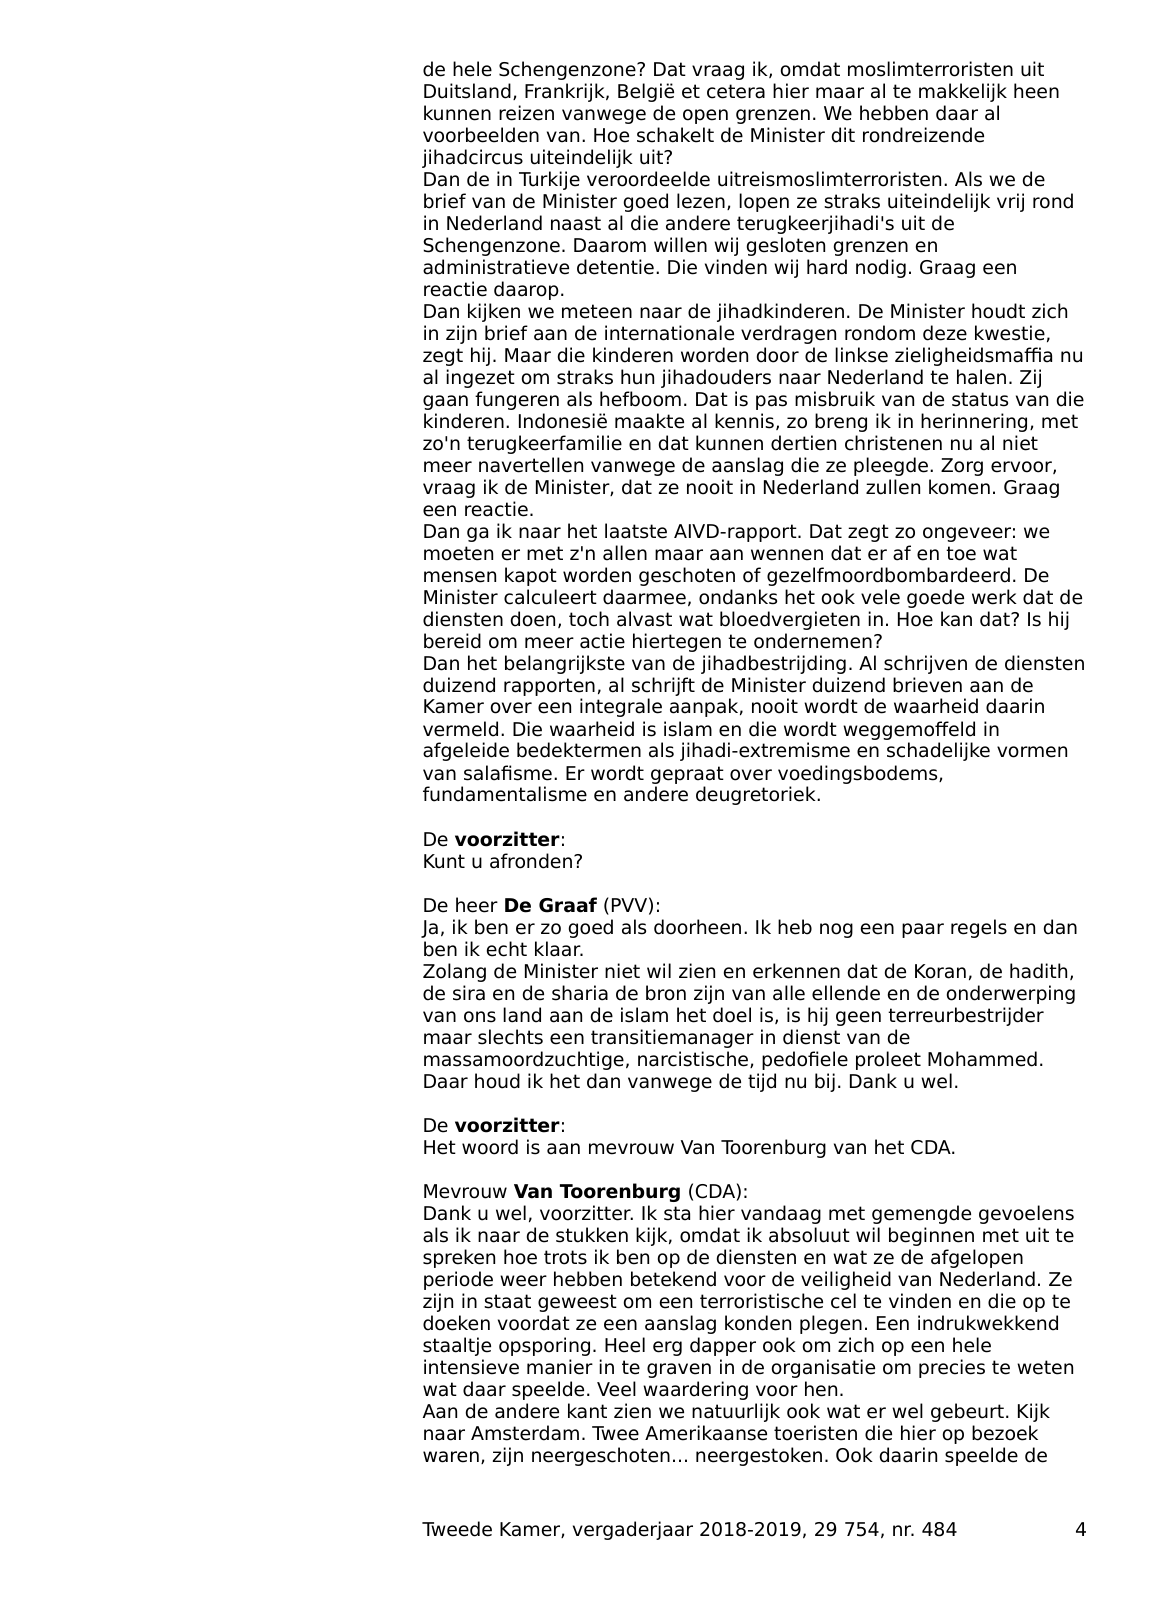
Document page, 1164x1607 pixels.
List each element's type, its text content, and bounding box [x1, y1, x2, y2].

text Aan de andere kant zien we natuurlijk ook wat er wel gebeurt. Kijk naar Amsterdam. Twee Amerikaanse toeristen die hier op bezoek waren, zijn neergeschoten... neergestoken. Ook daarin speelde de [422, 1401, 1087, 1467]
text De voorzitter: [422, 828, 1087, 851]
text Het woord is aan mevrouw Van Toorenburg van het CDA. [422, 1137, 1087, 1159]
text Mevrouw Van Toorenburg (CDA): [422, 1181, 1087, 1203]
text Dan het belangrijkste van de jihadbestrijding. Al schrijven de diensten duizend rapporten, al schrijft de Minister duizend brieven aan de Kamer over een integrale aanpak, nooit wordt de waarheid daarin vermeld. Die waarheid is islam en die wordt weggemoffeld in afgeleide bedektermen als jihadi-extremisme en schadelijke vormen van salafisme. Er wordt gepraat over voedingsbodems, fundamentalisme en andere deugretoriek. [422, 652, 1087, 806]
text Dank u wel, voorzitter. Ik sta hier vandaag met gemengde gevoelens als ik naar de stukken kijk, omdat ik absoluut wil beginnen met uit te spreken hoe trots ik ben op de diensten en wat ze de afgelopen periode weer hebben betekend voor de veiligheid van Nederland. Ze zijn in staat geweest om een terroristische cel te vinden en die op te doeken voordat ze een aanslag konden plegen. Een indrukwekkend staaltje opsporing. Heel erg dapper ook om zich op een hele intensieve manier in te graven in de organisatie om precies te weten wat daar speelde. Veel waardering voor hen. [422, 1203, 1087, 1401]
text Dan ga ik naar het laatste AIVD-rapport. Dat zegt zo ongeveer: we moeten er met z'n allen maar aan wennen dat er af en toe wat mensen kapot worden geschoten of gezelfmoordbombardeerd. De Minister calculeert daarmee, ondanks het ook vele goede werk dat de diensten doen, toch alvast wat bloedvergieten in. Hoe kan dat? Is hij bereid om meer actie hiertegen te ondernemen? [422, 521, 1087, 652]
text Dan de in Turkije veroordeelde uitreismoslimterroristen. Als we de brief van de Minister goed lezen, lopen ze straks uiteindelijk vrij rond in Nederland naast al die andere terugkeerjihadi's uit de Schengenzone. Daarom willen wij gesloten grenzen en administratieve detentie. Die vinden wij hard nodig. Graag een reactie daarop. [422, 169, 1087, 301]
text De heer De Graaf (PVV): [422, 895, 1087, 917]
text Ja, ik ben er zo goed als doorheen. Ik heb nog een paar regels en dan ben ik echt klaar. [422, 917, 1087, 961]
text De voorzitter: [422, 1115, 1087, 1137]
text Daar houd ik het dan vanwege de tijd nu bij. Dank u wel. [422, 1071, 1087, 1092]
text Kunt u afronden? [422, 851, 1087, 872]
text de hele Schengenzone? Dat vraag ik, omdat moslimterroristen uit Duitsland, Frankrijk, België et cetera hier maar al te makkelijk heen kunnen reizen vanwege de open grenzen. We hebben daar al voorbeelden van. Hoe schakelt de Minister dit rondreizende jihadcircus uiteindelijk uit? [422, 59, 1087, 169]
text Zolang de Minister niet wil zien en erkennen dat de Koran, de hadith, de sira en de sharia de bron zijn van alle ellende en de onderwerping van ons land aan de islam het doel is, is hij geen terreurbestrijder maar slechts een transitiemanager in dienst van de massamoordzuchtige, narcistische, pedofiele proleet Mohammed. [422, 961, 1087, 1071]
text Dan kijken we meteen naar de jihadkinderen. De Minister houdt zich in zijn brief aan de internationale verdragen rondom deze kwestie, zegt hij. Maar die kinderen worden door de linkse zieligheidsmaffia nu al ingezet om straks hun jihadouders naar Nederland te halen. Zij gaan fungeren als hefboom. Dat is pas misbruik van de status van die kinderen. Indonesië maakte al kennis, zo breng ik in herinnering, met zo'n terugkeerfamilie en dat kunnen dertien christenen nu al niet meer navertellen vanwege de aanslag die ze pleegde. Zorg ervoor, vraag ik de Minister, dat ze nooit in Nederland zullen komen. Graag een reactie. [422, 301, 1087, 521]
